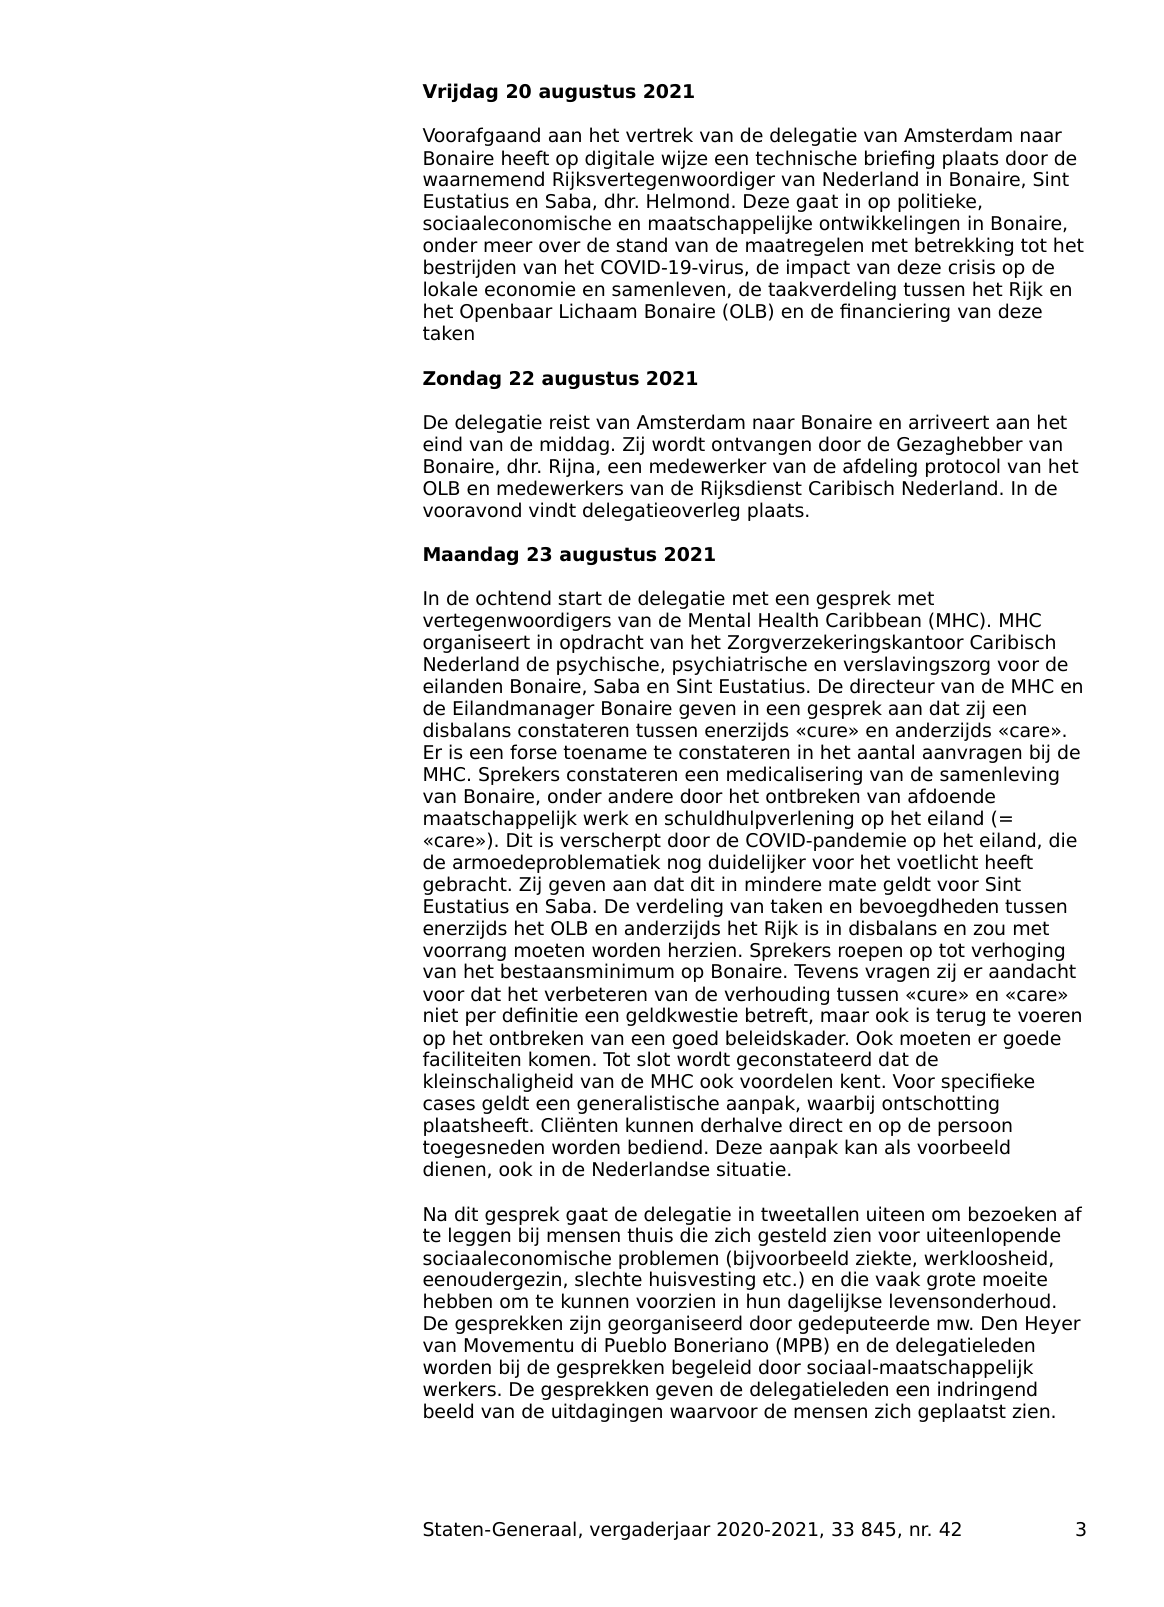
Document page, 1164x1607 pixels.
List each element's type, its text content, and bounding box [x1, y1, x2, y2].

text Voorafgaand aan het vertrek van de delegatie van Amsterdam naar Bonaire heeft op digitale wijze een technische briefing plaats door de waarnemend Rijksvertegenwoordiger van Nederland in Bonaire, Sint Eustatius en Saba, dhr. Helmond. Deze gaat in op politieke, sociaaleconomische en maatschappelijke ontwikkelingen in Bonaire, onder meer over de stand van de maatregelen met betrekking tot het bestrijden van het COVID-19-virus, de impact van deze crisis op de lokale economie en samenleven, de taakverdeling tussen het Rijk en het Openbaar Lichaam Bonaire (OLB) en de financiering van deze taken [422, 125, 1087, 345]
text Na dit gesprek gaat de delegatie in tweetallen uiteen om bezoeken af te leggen bij mensen thuis die zich gesteld zien voor uiteenlopende sociaaleconomische problemen (bijvoorbeeld ziekte, werkloosheid, eenoudergezin, slechte huisvesting etc.) en die vaak grote moeite hebben om te kunnen voorzien in hun dagelijkse levensonderhoud. De gesprekken zijn georganiseerd door gedeputeerde mw. Den Heyer van Movementu di Pueblo Boneriano (MPB) en de delegatieleden worden bij de gesprekken begeleid door sociaal-maatschappelijk werkers. De gesprekken geven de delegatieleden een indringend beeld van de uitdagingen waarvoor de mensen zich geplaatst zien. [422, 1203, 1087, 1423]
subtitle Vrijdag 20 augustus 2021 [422, 81, 1087, 103]
text In de ochtend start de delegatie met een gesprek met vertegenwoordigers van de Mental Health Caribbean (MHC). MHC organiseert in opdracht van het Zorgverzekeringskantoor Caribisch Nederland de psychische, psychiatrische en verslavingszorg voor de eilanden Bonaire, Saba en Sint Eustatius. De directeur van de MHC en de Eilandmanager Bonaire geven in een gesprek aan dat zij een disbalans constateren tussen enerzijds «cure» en anderzijds «care». Er is een forse toename te constateren in het aantal aanvragen bij de MHC. Sprekers constateren een medicalisering van de samenleving van Bonaire, onder andere door het ontbreken van afdoende maatschappelijk werk en schuldhulpverlening op het eiland (= «care»). Dit is verscherpt door de COVID-pandemie op het eiland, die de armoedeproblematiek nog duidelijker voor het voetlicht heeft gebracht. Zij geven aan dat dit in mindere mate geldt voor Sint Eustatius en Saba. De verdeling van taken en bevoegdheden tussen enerzijds het OLB en anderzijds het Rijk is in disbalans en zou met voorrang moeten worden herzien. Sprekers roepen op tot verhoging van het bestaansminimum op Bonaire. Tevens vragen zij er aandacht voor dat het verbeteren van de verhouding tussen «cure» en «care» niet per definitie een geldkwestie betreft, maar ook is terug te voeren op het ontbreken van een goed beleidskader. Ook moeten er goede faciliteiten komen. Tot slot wordt geconstateerd dat de kleinschaligheid van de MHC ook voordelen kent. Voor specifieke cases geldt een generalistische aanpak, waarbij ontschotting plaatsheeft. Cliënten kunnen derhalve direct en op de persoon toegesneden worden bediend. Deze aanpak kan als voorbeeld dienen, ook in de Nederlandse situatie. [422, 588, 1087, 1181]
text De delegatie reist van Amsterdam naar Bonaire en arriveert aan het eind van de middag. Zij wordt ontvangen door de Gezaghebber van Bonaire, dhr. Rijna, een medewerker van de afdeling protocol van het OLB en medewerkers van de Rijksdienst Caribisch Nederland. In de vooravond vindt delegatieoverleg plaats. [422, 412, 1087, 521]
subtitle Zondag 22 augustus 2021 [422, 367, 1087, 389]
subtitle Maandag 23 augustus 2021 [422, 544, 1087, 566]
